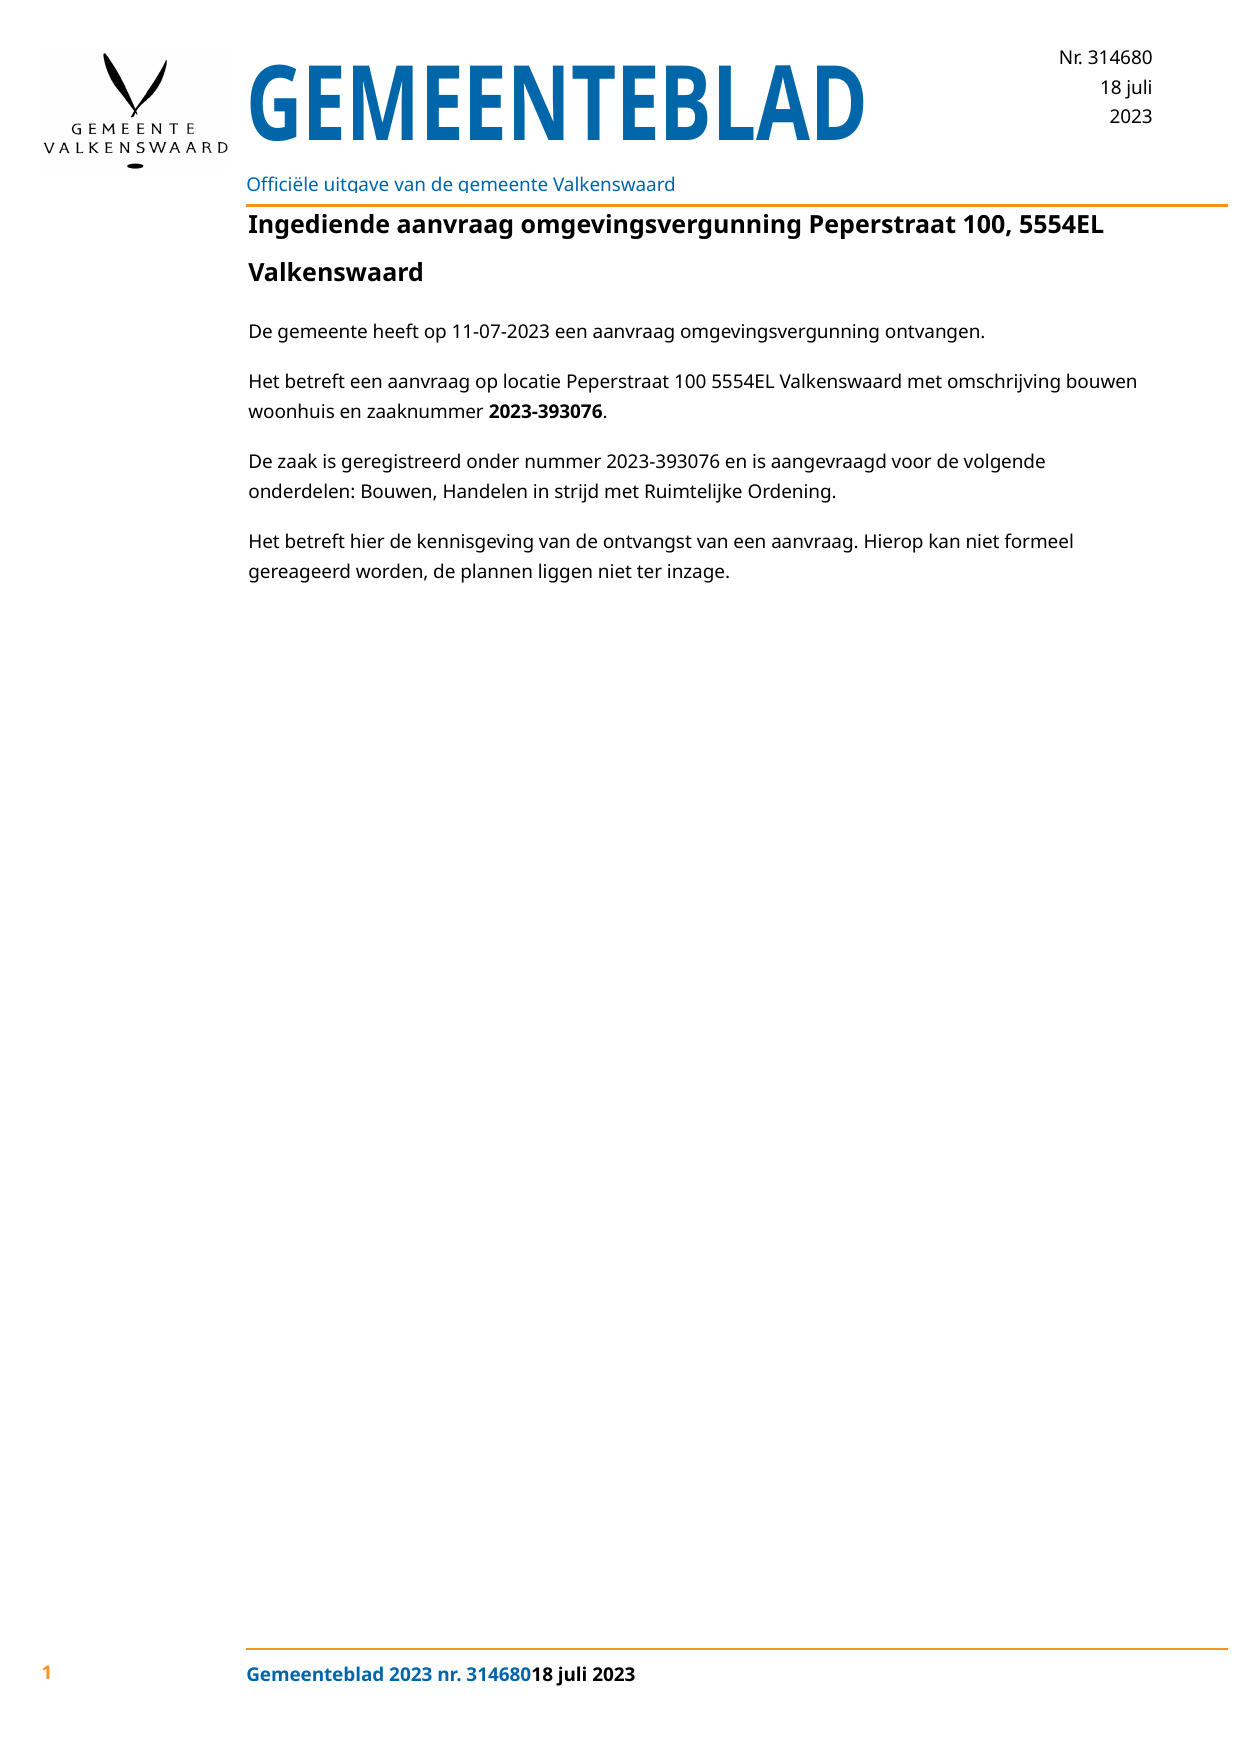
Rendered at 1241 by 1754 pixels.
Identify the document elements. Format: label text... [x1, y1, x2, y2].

text Het betreft hier de kennisgeving van de ontvangst van een aanvraag. Hierop kan niet formeel gereageerd worden, de plannen liggen niet ter inzage. [248, 528, 1152, 584]
text De gemeente heeft op 11-07-2023 een aanvraag omgevingsvergunning ontvangen. [248, 318, 1152, 344]
text De zaak is geregistreerd onder nummer 2023-393076 en is aangevraagd voor de volgende onderdelen: Bouwen, Handelen in strijd met Ruimtelijke Ordening. [248, 448, 1152, 504]
text Het betreft een aanvraag op locatie Peperstraat 100 5554EL Valkenswaard met omschrijving bouwen woonhuis en zaaknummer 2023-393076. [248, 368, 1152, 424]
picture [41, 47, 231, 172]
text Ingediende aanvraag omgevingsvergunning Peperstraat 100, 5554EL Valkenswaard [248, 207, 1152, 288]
